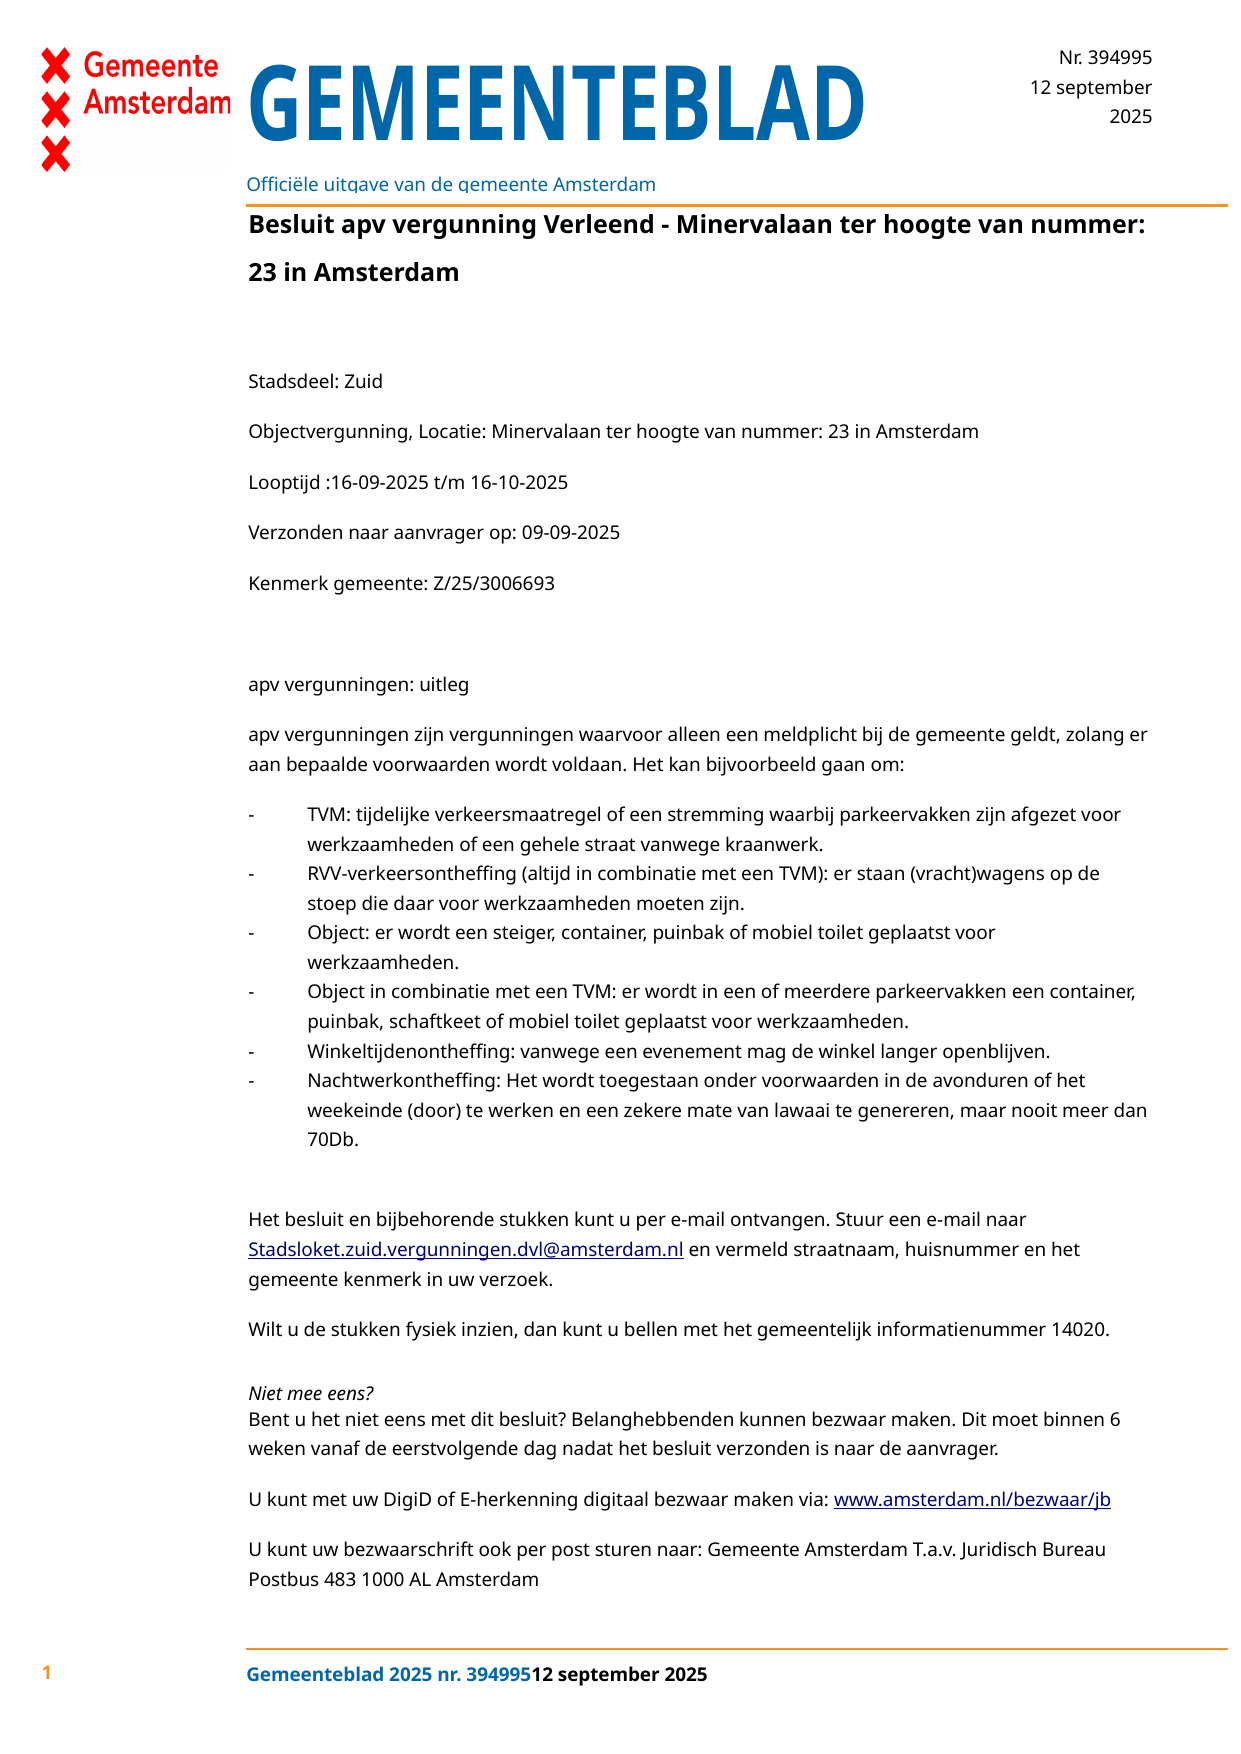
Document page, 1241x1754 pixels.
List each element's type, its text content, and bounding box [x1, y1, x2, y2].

text U kunt uw bezwaarschrift ook per post sturen naar: Gemeente Amsterdam T.a.v. Juridisch Bureau Postbus 483 1000 AL Amsterdam [248, 1536, 1152, 1592]
picture [41, 47, 231, 172]
list Nachtwerkontheffing: Het wordt toegestaan onder voorwaarden in de avonduren of het weekeinde (door) te werken en een zekere mate van lawaai te genereren, maar nooit meer dan 70Db. [248, 1067, 1152, 1152]
list Winkeltijdenontheffing: vanwege een evenement mag de winkel langer openblijven. [248, 1038, 1152, 1064]
list RVV-verkeersontheffing (altijd in combinatie met een TVM): er staan (vracht)wagens op de stoep die daar voor werkzaamheden moeten zijn. [248, 860, 1152, 916]
list TVM: tijdelijke verkeersmaatregel of een stremming waarbij parkeervakken zijn afgezet voor werkzaamheden of een gehele straat vanwege kraanwerk. [248, 801, 1152, 857]
text Kenmerk gemeente: Z/25/3006693 [248, 570, 1152, 596]
text apv vergunningen zijn vergunningen waarvoor alleen een meldplicht bij de gemeente geldt, zolang er aan bepaalde voorwaarden wordt voldaan. Het kan bijvoorbeeld gaan om: [248, 721, 1152, 777]
text Het besluit en bijbehorende stukken kunt u per e-mail ontvangen. Stuur een e-mail naar Stadsloket.zuid.vergunningen.dvl@amsterdam.nl en vermeld straatnaam, huisnummer en het gemeente kenmerk in uw verzoek. [248, 1207, 1152, 1292]
text Objectvergunning, Locatie: Minervalaan ter hoogte van nummer: 23 in Amsterdam [248, 419, 1152, 444]
text Verzonden naar aanvrager op: 09-09-2025 [248, 519, 1152, 545]
text Looptijd :16-09-2025 t/m 16-10-2025 [248, 469, 1152, 495]
text Stadsdeel: Zuid [248, 368, 1152, 394]
text Niet mee eens? [248, 1380, 1152, 1406]
list Object in combinatie met een TVM: er wordt in een of meerdere parkeervakken een container, puinbak, schaftkeet of mobiel toilet geplaatst voor werkzaamheden. [248, 979, 1152, 1034]
list Object: er wordt een steiger, container, puinbak of mobiel toilet geplaatst voor werkzaamheden. [248, 919, 1152, 975]
text Besluit apv vergunning Verleend - Minervalaan ter hoogte van nummer: 23 in Amsterdam [248, 207, 1152, 288]
text U kunt met uw DigiD of E-herkenning digitaal bezwaar maken via: www.amsterdam.nl/bezwaar/jb [248, 1486, 1152, 1512]
text Wilt u de stukken fysiek inzien, dan kunt u bellen met het gemeentelijk informatienummer 14020. [248, 1316, 1152, 1342]
text Bent u het niet eens met dit besluit? Belanghebbenden kunnen bezwaar maken. Dit moet binnen 6 weken vanaf de eerstvolgende dag nadat het besluit verzonden is naar de aanvrager. [248, 1406, 1152, 1461]
text apv vergunningen: uitleg [248, 671, 1152, 697]
